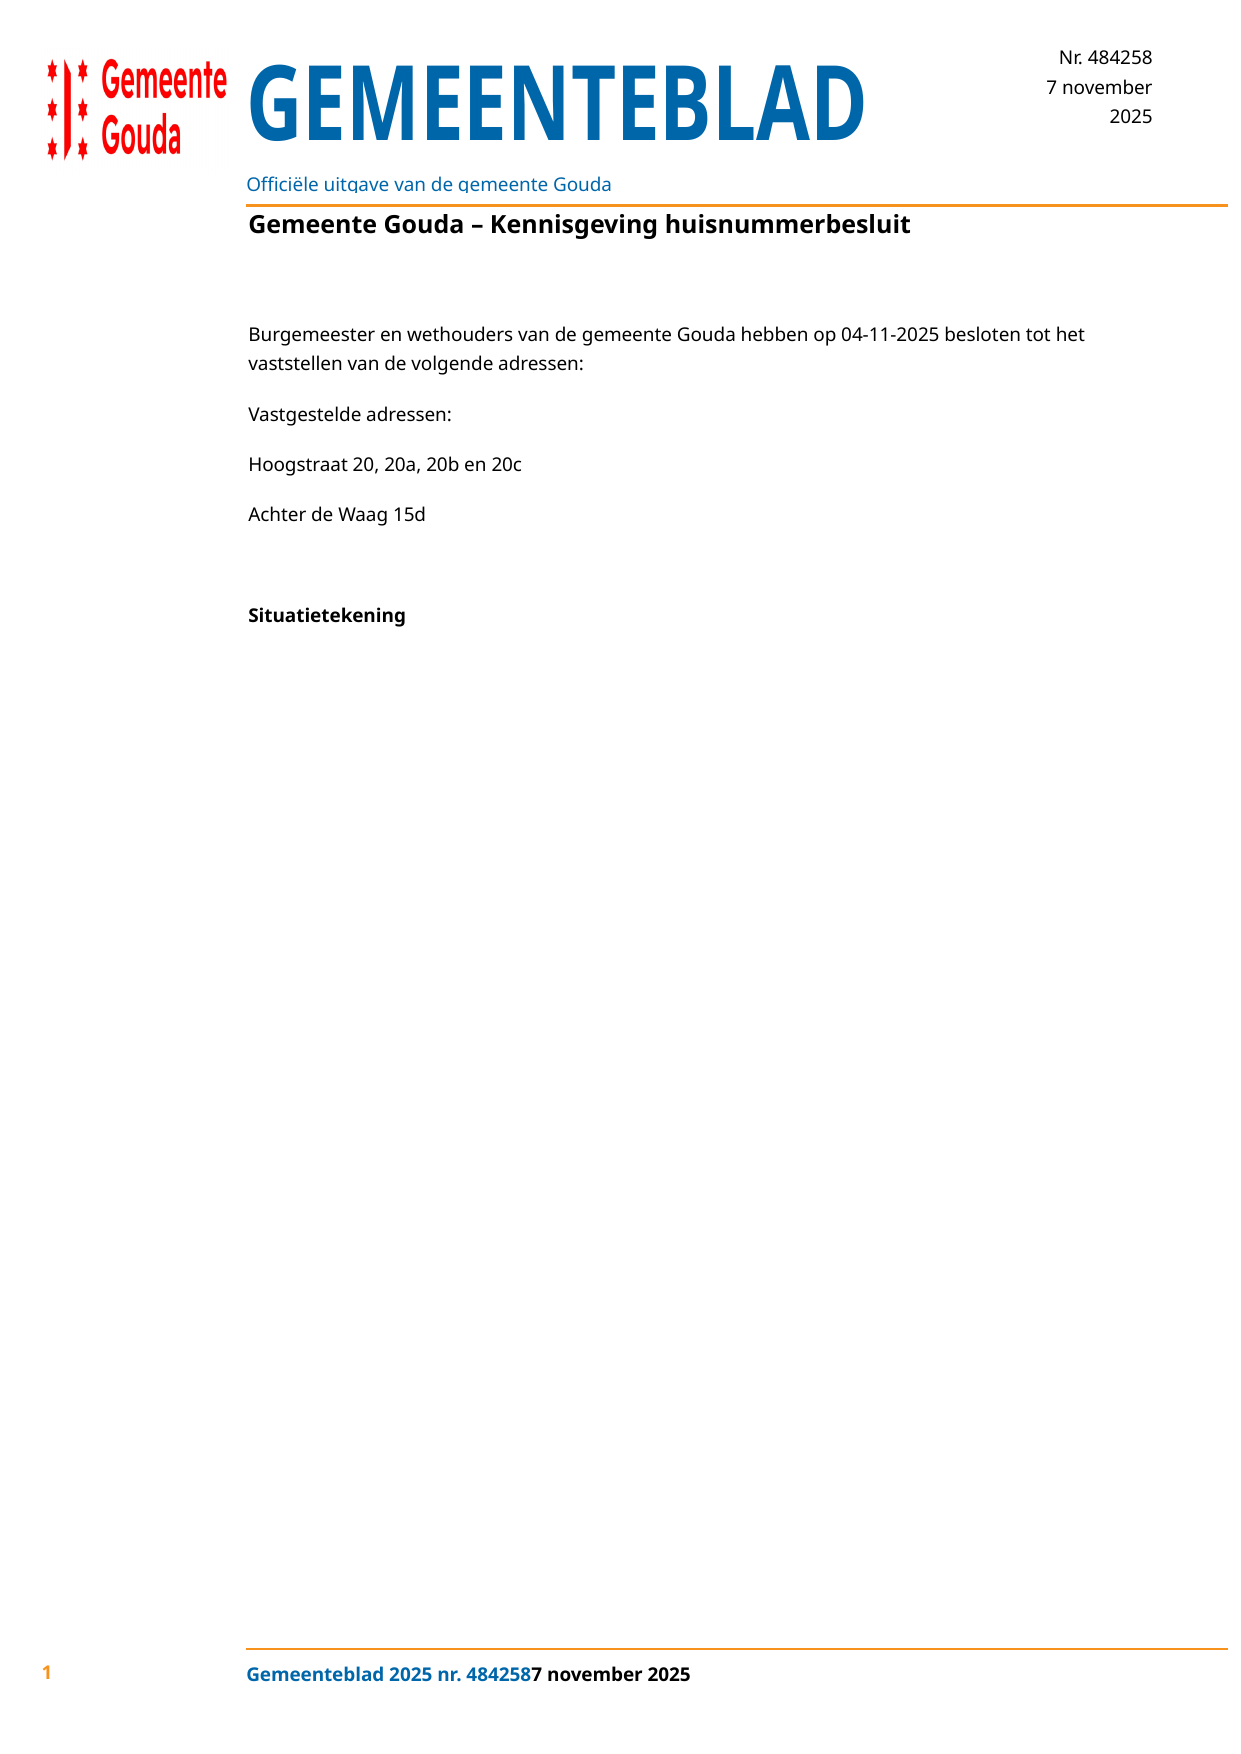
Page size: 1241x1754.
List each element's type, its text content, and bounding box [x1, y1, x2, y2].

text Vastgestelde adressen: [248, 401, 1152, 426]
text Burgemeester en wethouders van de gemeente Gouda hebben op 04-11-2025 besloten tot het vaststellen van de volgende adressen: [248, 321, 1152, 376]
text Situatietekening [248, 602, 1152, 628]
text Achter de Waag 15d [248, 502, 1152, 527]
picture [41, 47, 231, 172]
text Hoogstraat 20, 20a, 20b en 20c [248, 451, 1152, 477]
text Gemeente Gouda – Kennisgeving huisnummerbesluit [248, 207, 1152, 241]
